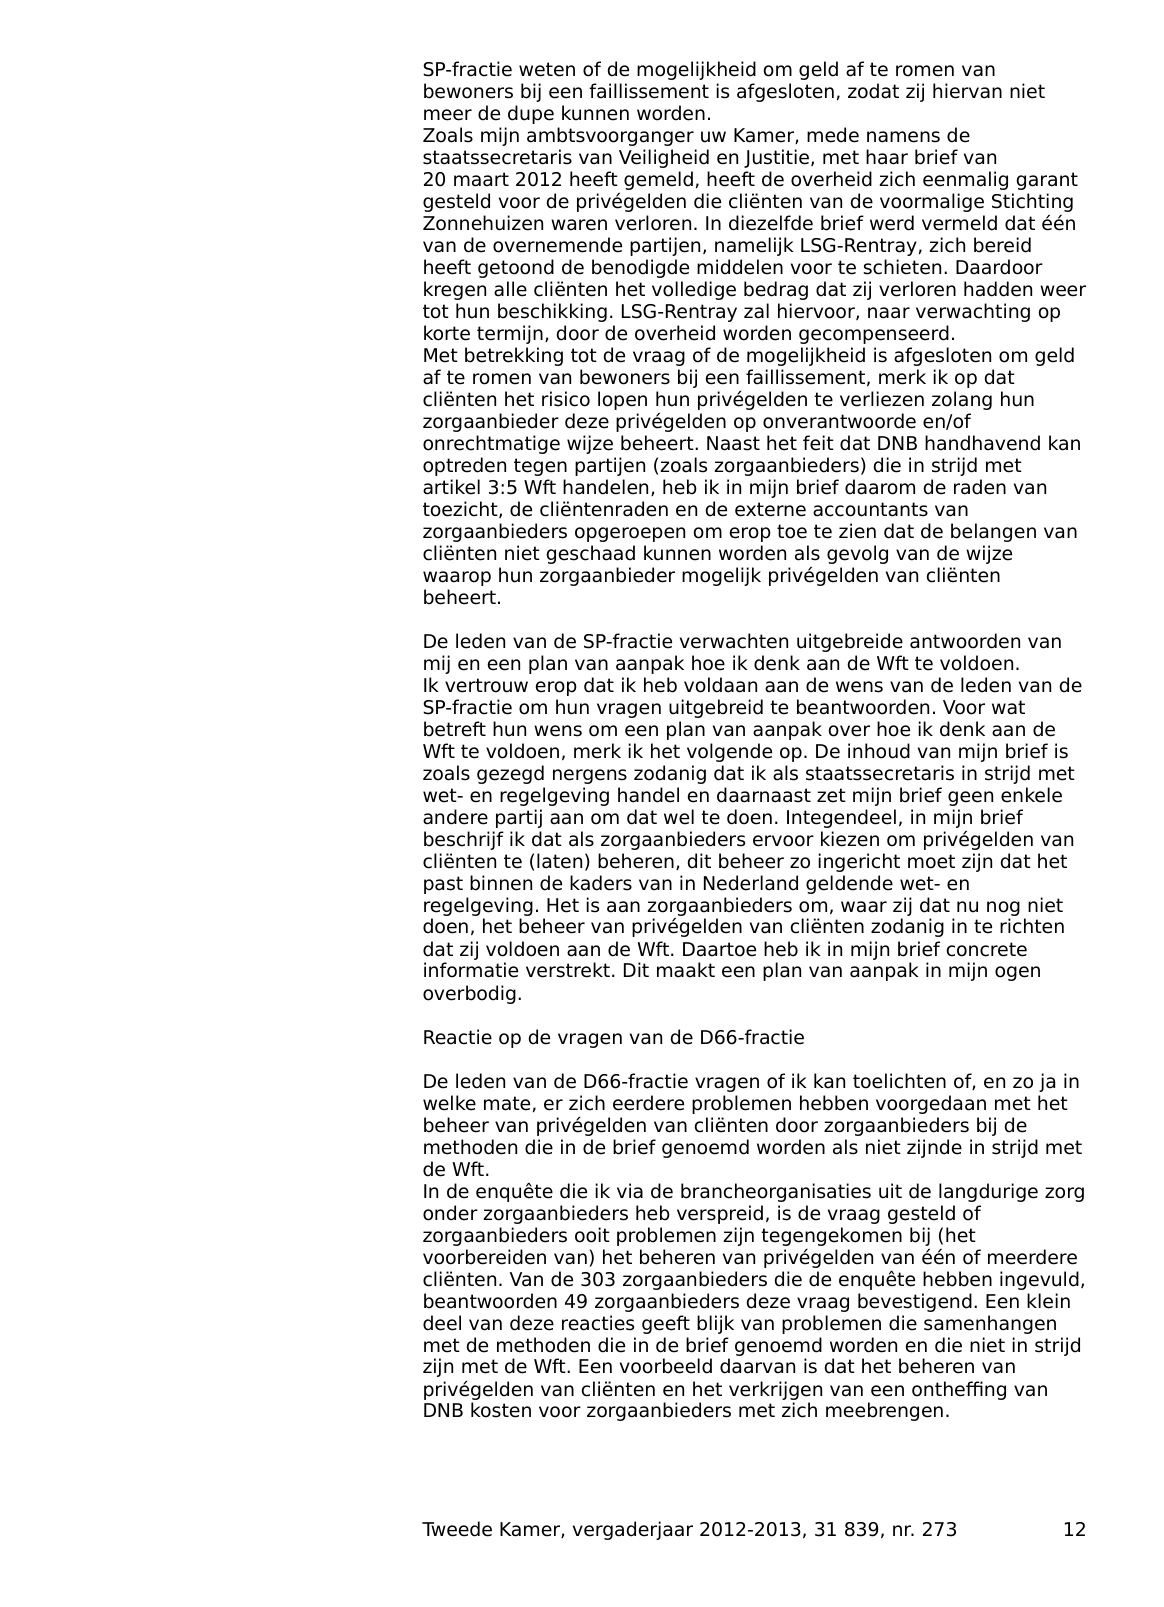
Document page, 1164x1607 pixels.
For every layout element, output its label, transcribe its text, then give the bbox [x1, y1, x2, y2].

text Ik vertrouw erop dat ik heb voldaan aan de wens van de leden van de SP-fractie om hun vragen uitgebreid te beantwoorden. Voor wat betreft hun wens om een plan van aanpak over hoe ik denk aan de Wft te voldoen, merk ik het volgende op. De inhoud van mijn brief is zoals gezegd nergens zodanig dat ik als staatssecretaris in strijd met wet- en regelgeving handel en daarnaast zet mijn brief geen enkele andere partij aan om dat wel te doen. Integendeel, in mijn brief beschrijf ik dat als zorgaanbieders ervoor kiezen om privégelden van cliënten te (laten) beheren, dit beheer zo ingericht moet zijn dat het past binnen de kaders van in Nederland geldende wet- en regelgeving. Het is aan zorgaanbieders om, waar zij dat nu nog niet doen, het beheer van privégelden van cliënten zodanig in te richten dat zij voldoen aan de Wft. Daartoe heb ik in mijn brief concrete informatie verstrekt. Dit maakt een plan van aanpak in mijn ogen overbodig. [422, 675, 1087, 1004]
subtitle Reactie op de vragen van de D66-fractie [422, 1027, 1087, 1048]
text In de enquête die ik via de brancheorganisaties uit de langdurige zorg onder zorgaanbieders heb verspreid, is de vraag gesteld of zorgaanbieders ooit problemen zijn tegengekomen bij (het voorbereiden van) het beheren van privégelden van één of meerdere cliënten. Van de 303 zorgaanbieders die de enquête hebben ingevuld, beantwoorden 49 zorgaanbieders deze vraag bevestigend. Een klein deel van deze reacties geeft blijk van problemen die samenhangen met de methoden die in de brief genoemd worden en die niet in strijd zijn met de Wft. Een voorbeeld daarvan is dat het beheren van privégelden van cliënten en het verkrijgen van een ontheffing van DNB kosten voor zorgaanbieders met zich meebrengen. [422, 1181, 1087, 1422]
text Met betrekking tot de vraag of de mogelijkheid is afgesloten om geld af te romen van bewoners bij een faillissement, merk ik op dat cliënten het risico lopen hun privégelden te verliezen zolang hun zorgaanbieder deze privégelden op onverantwoorde en/of onrechtmatige wijze beheert. Naast het feit dat DNB handhavend kan optreden tegen partijen (zoals zorgaanbieders) die in strijd met artikel 3:5 Wft handelen, heb ik in mijn brief daarom de raden van toezicht, de cliëntenraden en de externe accountants van zorgaanbieders opgeroepen om erop toe te zien dat de belangen van cliënten niet geschaad kunnen worden als gevolg van de wijze waarop hun zorgaanbieder mogelijk privégelden van cliënten beheert. [422, 345, 1087, 608]
text De leden van de D66-fractie vragen of ik kan toelichten of, en zo ja in welke mate, er zich eerdere problemen hebben voorgedaan met het beheer van privégelden van cliënten door zorgaanbieders bij de methoden die in de brief genoemd worden als niet zijnde in strijd met de Wft. [422, 1071, 1087, 1181]
text Zoals mijn ambtsvoorganger uw Kamer, mede namens de staatssecretaris van Veiligheid en Justitie, met haar brief van 20 maart 2012 heeft gemeld, heeft de overheid zich eenmalig garant gesteld voor de privégelden die cliënten van de voormalige Stichting Zonnehuizen waren verloren. In diezelfde brief werd vermeld dat één van de overnemende partijen, namelijk LSG-Rentray, zich bereid heeft getoond de benodigde middelen voor te schieten. Daardoor kregen alle cliënten het volledige bedrag dat zij verloren hadden weer tot hun beschikking. LSG-Rentray zal hiervoor, naar verwachting op korte termijn, door de overheid worden gecompenseerd. [422, 125, 1087, 345]
text SP-fractie weten of de mogelijkheid om geld af te romen van bewoners bij een faillissement is afgesloten, zodat zij hiervan niet meer de dupe kunnen worden. [422, 59, 1087, 125]
text De leden van de SP-fractie verwachten uitgebreide antwoorden van mij en een plan van aanpak hoe ik denk aan de Wft te voldoen. [422, 631, 1087, 675]
